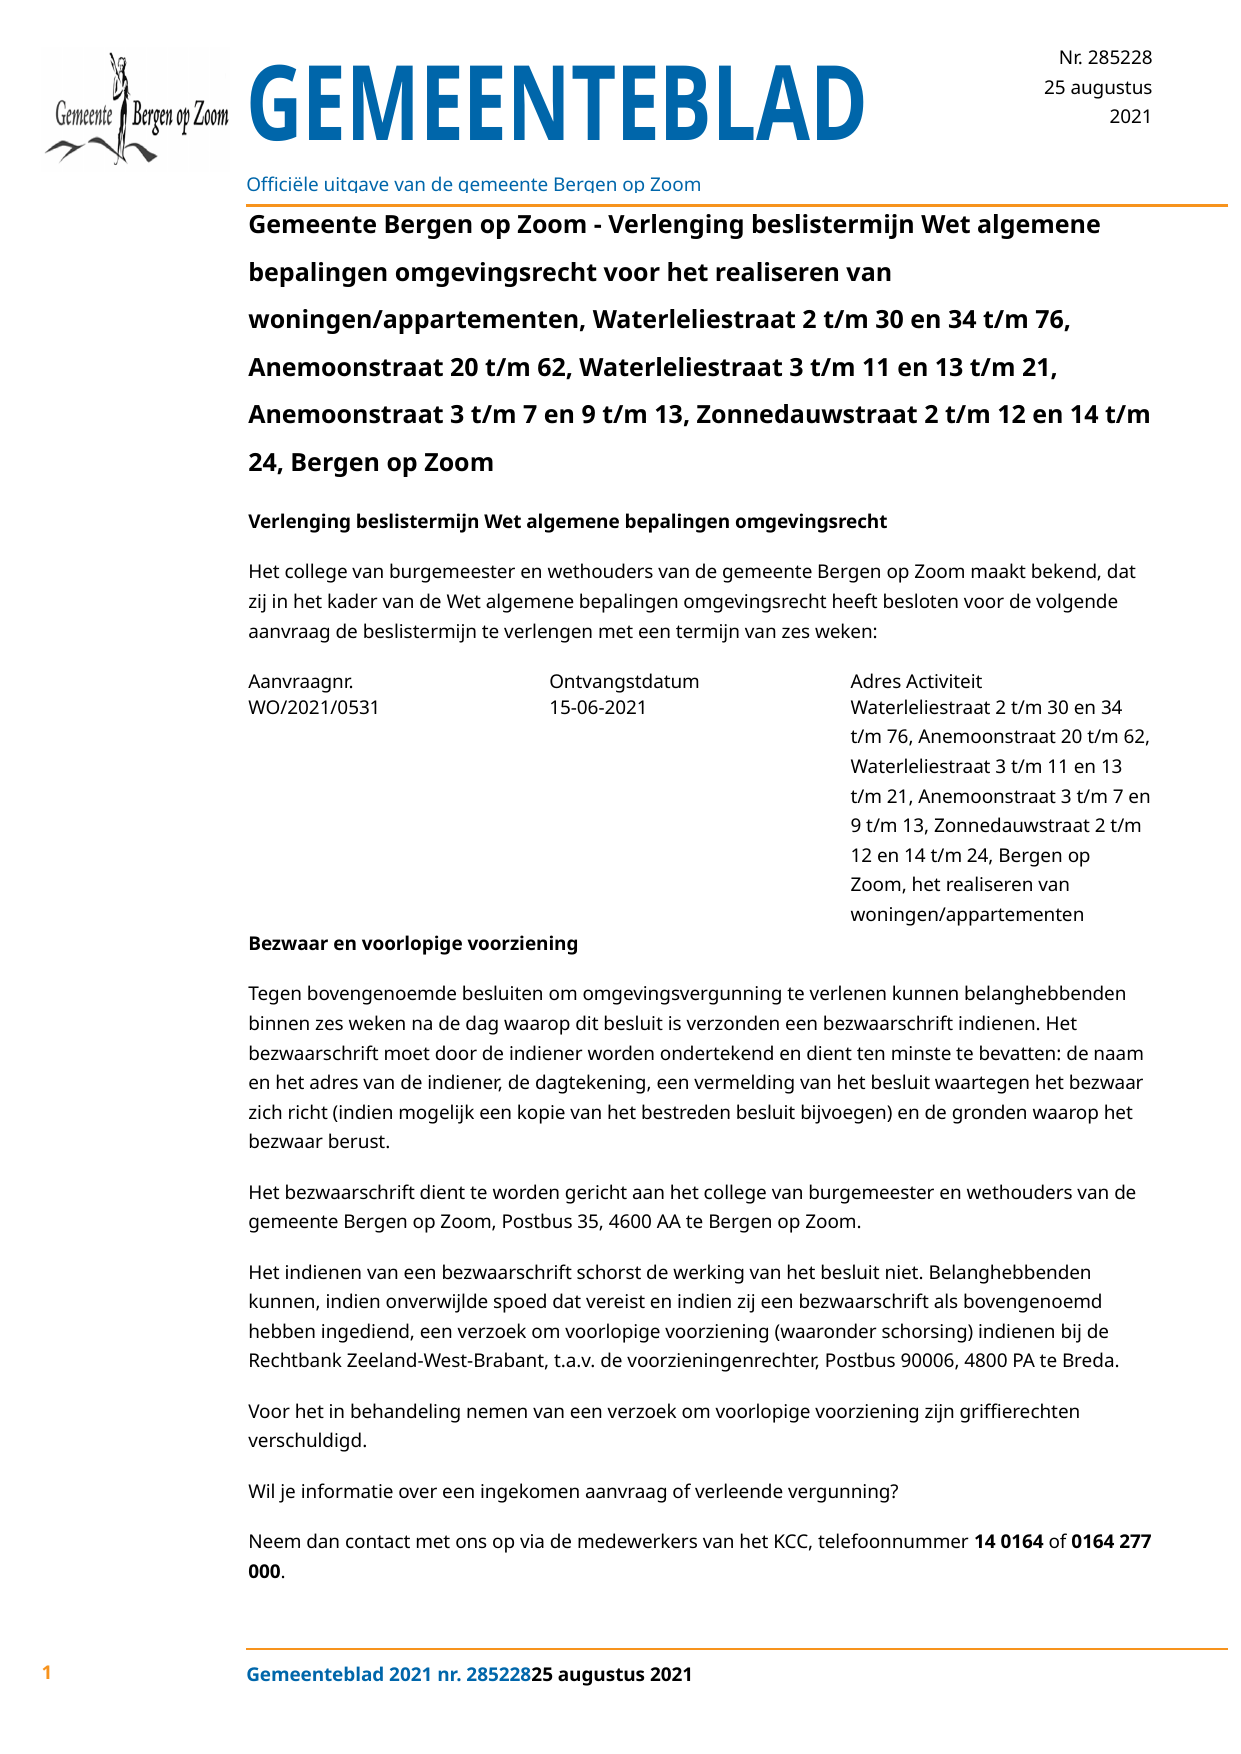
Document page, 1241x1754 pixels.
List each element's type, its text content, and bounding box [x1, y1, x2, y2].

text Het college van burgemeester en wethouders van de gemeente Bergen op Zoom maakt bekend, dat zij in het kader van de Wet algemene bepalingen omgevingsrecht heeft besloten voor de volgende aanvraag de beslistermijn te verlengen met een termijn van zes weken: [248, 559, 1152, 644]
text Neem dan contact met ons op via de medewerkers van het KCC, telefoonnummer 14 0164 of 0164 277 000. [248, 1528, 1152, 1584]
table_cell Waterleliestraat 2 t/m 30 en 34 t/m 76, Anemoonstraat 20 t/m 62, Waterleliestraat 3 t/m 11 en 13 t/m 21, Anemoonstraat 3 t/m 7 en 9 t/m 13, Zonnedauwstraat 2 t/m 12 en 14 t/m 24, Bergen op Zoom, het realiseren van woningen/appartementen [850, 694, 1152, 927]
text Bezwaar en voorlopige voorziening [248, 930, 1152, 956]
text Wil je informatie over een ingekomen aanvraag of verleende vergunning? [248, 1478, 1152, 1504]
text Tegen bovengenoemde besluiten om omgevingsvergunning te verlenen kunnen belanghebbenden binnen zes weken na de dag waarop dit besluit is verzonden een bezwaarschrift indienen. Het bezwaarschrift moet door de indiener worden ondertekend en dient ten minste te bevatten: de naam en het adres van de indiener, de dagtekening, een vermelding van het besluit waartegen het bezwaar zich richt (indien mogelijk een kopie van het bestreden besluit bijvoegen) en de gronden waarop het bezwaar berust. [248, 981, 1152, 1154]
text Voor het in behandeling nemen van een verzoek om voorlopige voorziening zijn griffierechten verschuldigd. [248, 1398, 1152, 1453]
table_header Ontvangstdatum [549, 669, 850, 694]
text Gemeente Bergen op Zoom - Verlenging beslistermijn Wet algemene bepalingen omgevingsrecht voor het realiseren van woningen/appartementen, Waterleliestraat 2 t/m 30 en 34 t/m 76, Anemoonstraat 20 t/m 62, Waterleliestraat 3 t/m 11 en 13 t/m 21, Anemoonstraat 3 t/m 7 en 9 t/m 13, Zonnedauwstraat 2 t/m 12 en 14 t/m 24, Bergen op Zoom [248, 207, 1152, 479]
text Het bezwaarschrift dient te worden gericht aan het college van burgemeester en wethouders van de gemeente Bergen op Zoom, Postbus 35, 4600 AA te Bergen op Zoom. [248, 1179, 1152, 1234]
text Verlenging beslistermijn Wet algemene bepalingen omgevingsrecht [248, 508, 1152, 534]
table_cell 15-06-2021 [549, 694, 850, 927]
table_header Adres Activiteit [850, 669, 1152, 694]
table_cell WO/2021/0531 [248, 694, 549, 927]
table_header Aanvraagnr. [248, 669, 549, 694]
text Het indienen van een bezwaarschrift schorst de werking van het besluit niet. Belanghebbenden kunnen, indien onverwijlde spoed dat vereist en indien zij een bezwaarschrift als bovengenoemd hebben ingediend, een verzoek om voorlopige voorziening (waaronder schorsing) indienen bij de Rechtbank Zeeland-West-Brabant, t.a.v. de voorzieningenrechter, Postbus 90006, 4800 PA te Breda. [248, 1259, 1152, 1373]
picture [41, 47, 231, 172]
